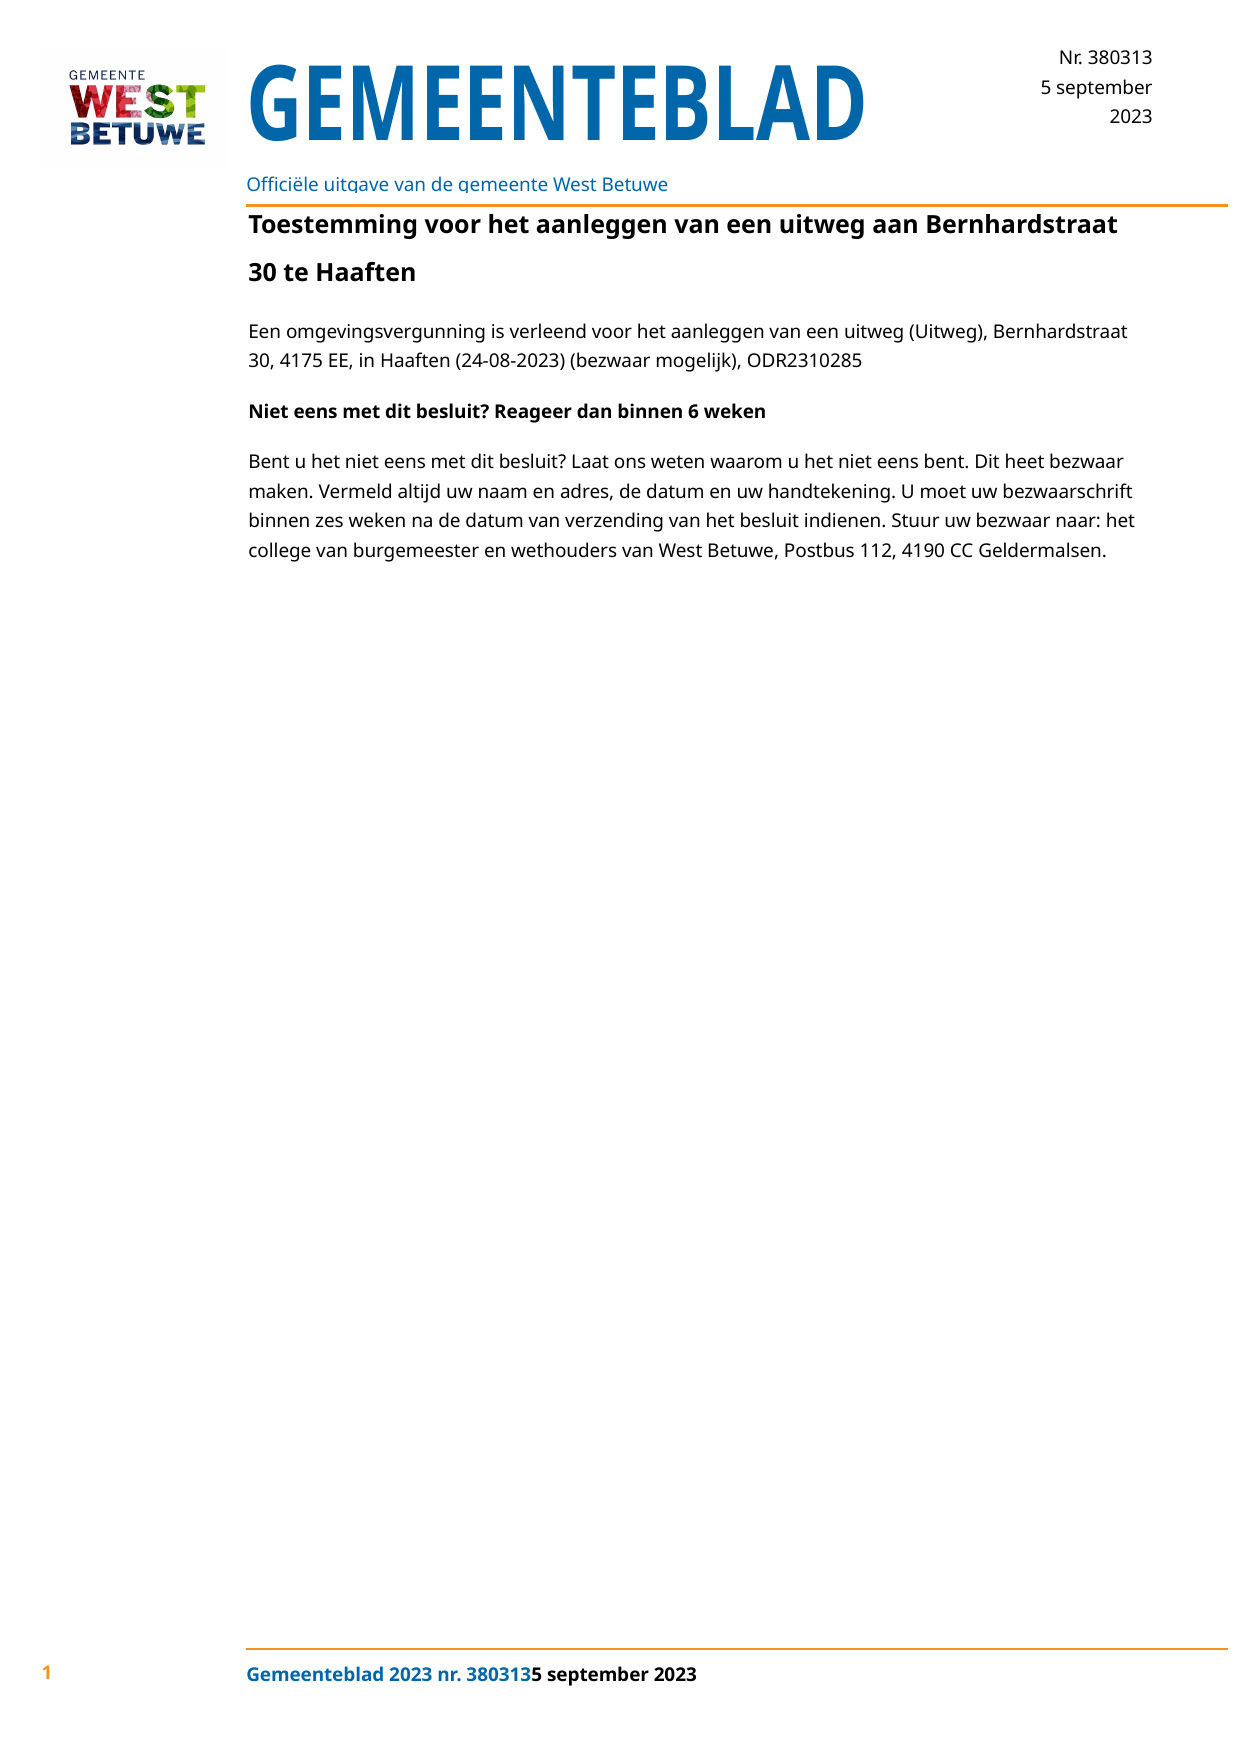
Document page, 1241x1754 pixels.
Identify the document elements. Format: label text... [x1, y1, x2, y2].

text Niet eens met dit besluit? Reageer dan binnen 6 weken [248, 398, 1152, 424]
text Bent u het niet eens met dit besluit? Laat ons weten waarom u het niet eens bent. Dit heet bezwaar maken. Vermeld altijd uw naam en adres, de datum en uw handtekening. U moet uw bezwaarschrift binnen zes weken na de datum van verzending van het besluit indienen. Stuur uw bezwaar naar: het college van burgemeester en wethouders van West Betuwe, Postbus 112, 4190 CC Geldermalsen. [248, 448, 1152, 563]
text Toestemming voor het aanleggen van een uitweg aan Bernhardstraat 30 te Haaften [248, 207, 1152, 288]
text Een omgevingsvergunning is verleend voor het aanleggen van een uitweg (Uitweg), Bernhardstraat 30, 4175 EE, in Haaften (24-08-2023) (bezwaar mogelijk), ODR2310285 [248, 318, 1152, 373]
picture [41, 47, 231, 172]
